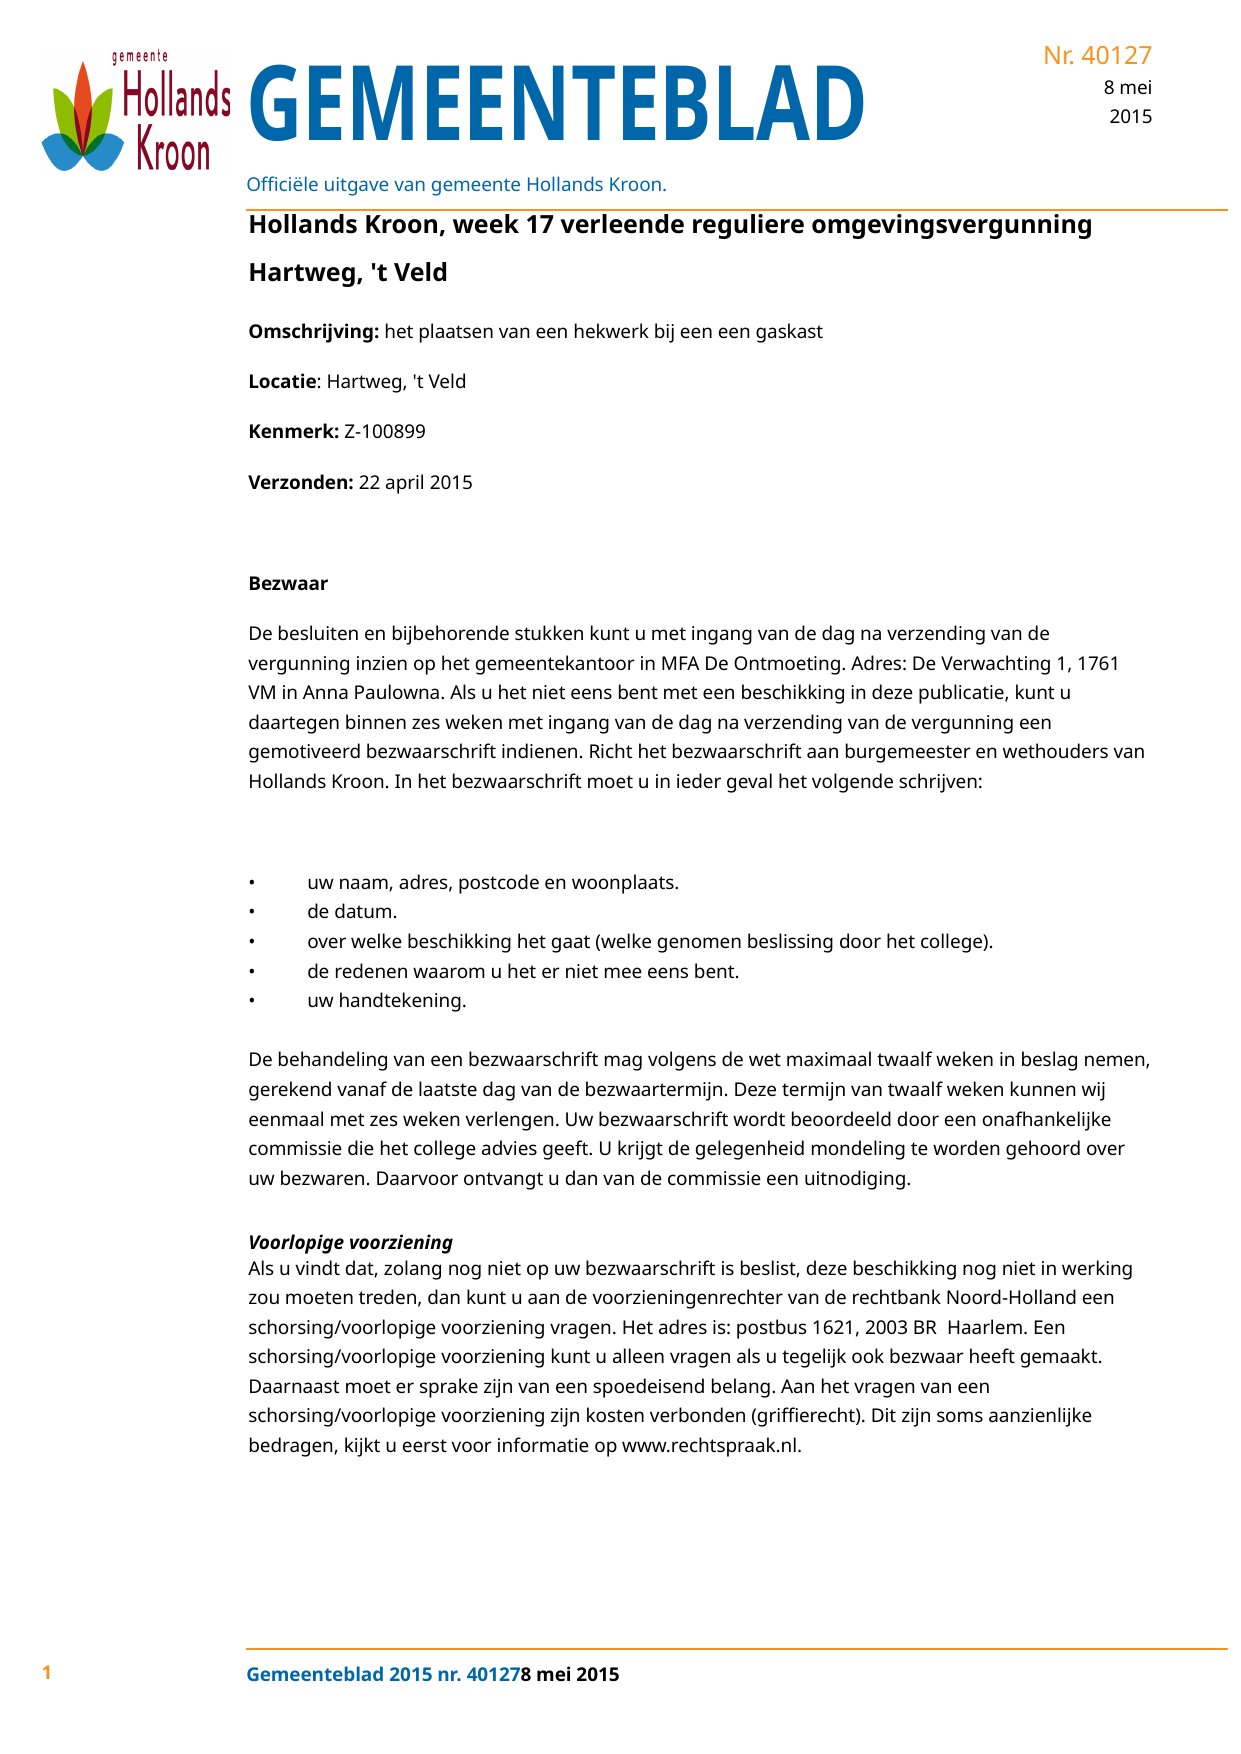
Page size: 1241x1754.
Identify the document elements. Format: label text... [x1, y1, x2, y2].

picture [41, 47, 231, 172]
text De behandeling van een bezwaarschrift mag volgens de wet maximaal twaalf weken in beslag nemen, gerekend vanaf de laatste dag van de bezwaartermijn. Deze termijn van twaalf weken kunnen wij eenmaal met zes weken verlengen. Uw bezwaarschrift wordt beoordeeld door een onafhankelijke commissie die het college advies geeft. U krijgt de gelegenheid mondeling te worden gehoord over uw bezwaren. Daarvoor ontvangt u dan van de commissie een uitnodiging. [248, 1047, 1152, 1191]
text Hollands Kroon, week 17 verleende reguliere omgevingsvergunning Hartweg, 't Veld [248, 211, 1152, 288]
text Locatie: Hartweg, 't Veld [248, 368, 1152, 394]
text Verzonden: 22 april 2015 [248, 469, 1152, 495]
text Voorlopige voorziening [248, 1229, 1152, 1255]
text Kenmerk: Z-100899 [248, 419, 1152, 444]
text De besluiten en bijbehorende stukken kunt u met ingang van de dag na verzending van de vergunning inzien op het gemeentekantoor in MFA De Ontmoeting. Adres: De Verwachting 1, 1761 VM in Anna Paulowna. Als u het niet eens bent met een beschikking in deze publicatie, kunt u daartegen binnen zes weken met ingang van de dag na verzending van de vergunning een gemotiveerd bezwaarschrift indienen. Richt het bezwaarschrift aan burgemeester en wethouders van Hollands Kroon. In het bezwaarschrift moet u in ieder geval het volgende schrijven: [248, 620, 1152, 794]
list over welke beschikking het gaat (welke genomen beslissing door het college). [248, 928, 1152, 954]
text Bezwaar [248, 570, 1152, 596]
text Omschrijving: het plaatsen van een hekwerk bij een een gaskast [248, 318, 1152, 344]
list de redenen waarom u het er niet mee eens bent. [248, 958, 1152, 984]
list uw naam, adres, postcode en woonplaats. [248, 869, 1152, 895]
list de datum. [248, 899, 1152, 924]
list uw handtekening. [248, 987, 1152, 1013]
text Als u vindt dat, zolang nog niet op uw bezwaarschrift is beslist, deze beschikking nog niet in werking zou moeten treden, dan kunt u aan de voorzieningenrechter van de rechtbank Noord-Holland een schorsing/voorlopige voorziening vragen. Het adres is: postbus 1621, 2003 BR Haarlem. Een schorsing/voorlopige voorziening kunt u alleen vragen als u tegelijk ook bezwaar heeft gemaakt. Daarnaast moet er sprake zijn van een spoedeisend belang. Aan het vragen van een schorsing/voorlopige voorziening zijn kosten verbonden (griffierecht). Dit zijn soms aanzienlijke bedragen, kijkt u eerst voor informatie op www.rechtspraak.nl. [248, 1255, 1152, 1458]
